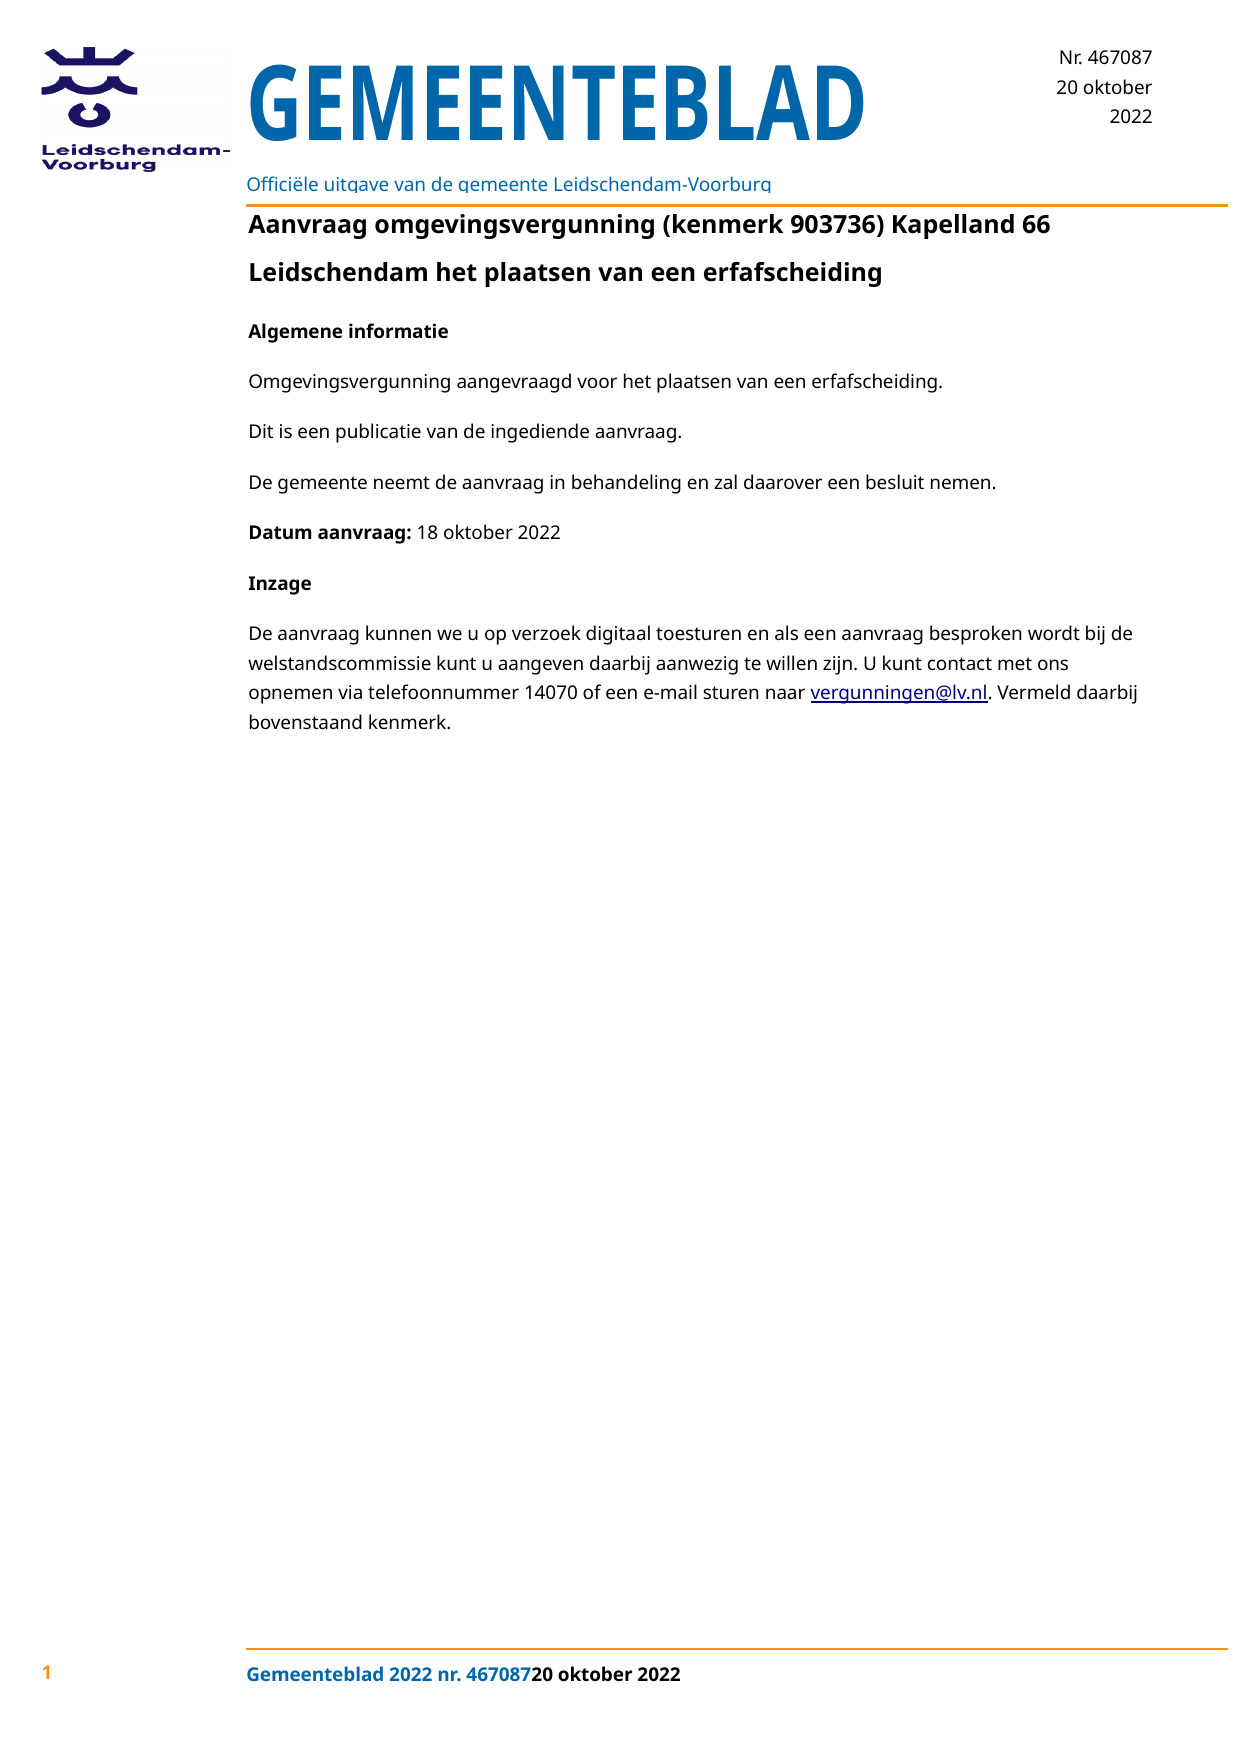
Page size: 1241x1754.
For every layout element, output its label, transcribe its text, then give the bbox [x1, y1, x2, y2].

text De gemeente neemt de aanvraag in behandeling en zal daarover een besluit nemen. [248, 469, 1152, 495]
text Dit is een publicatie van de ingediende aanvraag. [248, 419, 1152, 444]
text De aanvraag kunnen we u op verzoek digitaal toesturen en als een aanvraag besproken wordt bij de welstandscommissie kunt u aangeven daarbij aanwezig te willen zijn. U kunt contact met ons opnemen via telefoonnummer 14070 of een e-mail sturen naar vergunningen@lv.nl. Vermeld daarbij bovenstaand kenmerk. [248, 620, 1152, 735]
text Omgevingsvergunning aangevraagd voor het plaatsen van een erfafscheiding. [248, 368, 1152, 394]
text Datum aanvraag: 18 oktober 2022 [248, 519, 1152, 545]
text Algemene informatie [248, 318, 1152, 344]
text Inzage [248, 570, 1152, 596]
text Aanvraag omgevingsvergunning (kenmerk 903736) Kapelland 66 Leidschendam het plaatsen van een erfafscheiding [248, 207, 1152, 288]
picture [41, 47, 231, 172]
